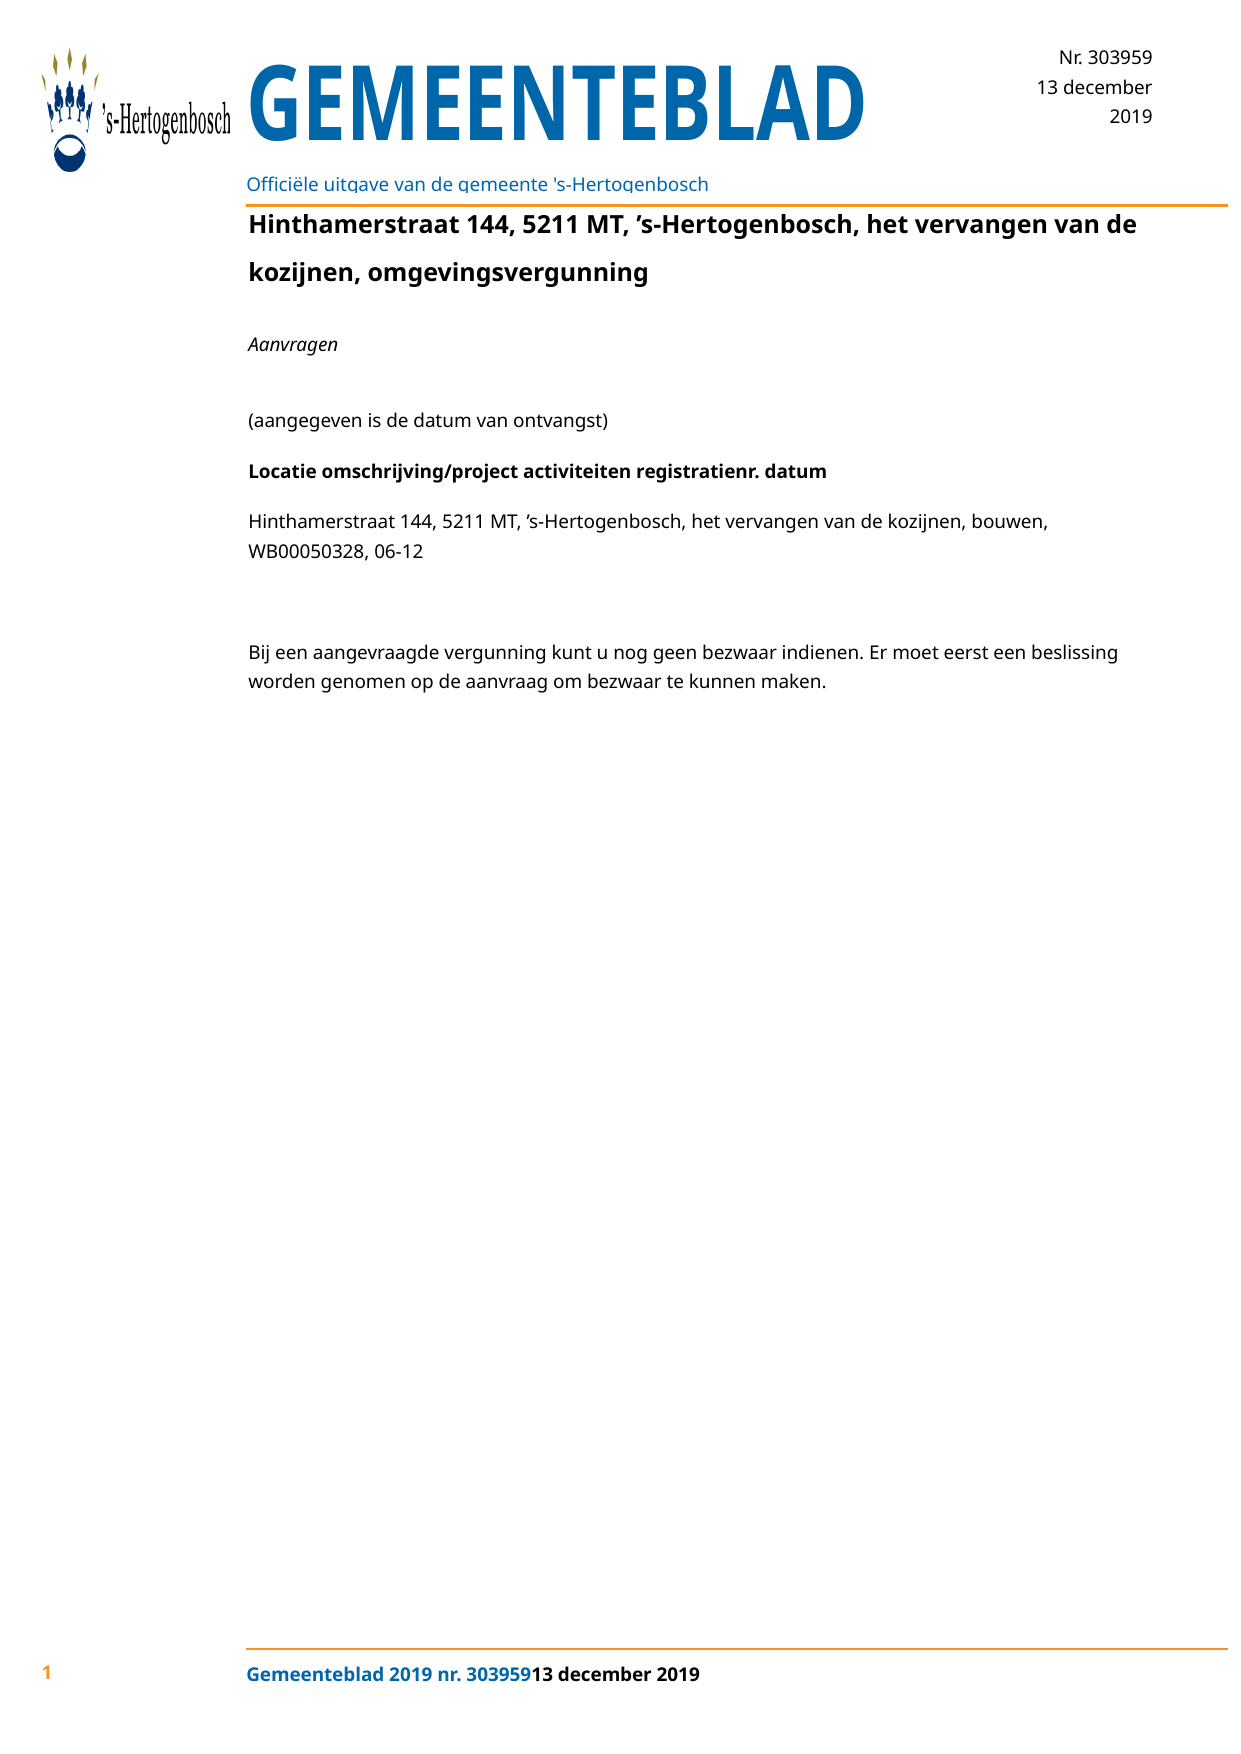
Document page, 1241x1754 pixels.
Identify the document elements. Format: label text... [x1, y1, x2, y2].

text Aanvragen [248, 331, 1152, 357]
text Bij een aangevraagde vergunning kunt u nog geen bezwaar indienen. Er moet eerst een beslissing worden genomen op de aanvraag om bezwaar te kunnen maken. [248, 639, 1152, 694]
text Locatie omschrijving/project activiteiten registratienr. datum [248, 458, 1152, 484]
text Hinthamerstraat 144, 5211 MT, ’s-Hertogenbosch, het vervangen van de kozijnen, bouwen, WB00050328, 06-12 [248, 508, 1152, 564]
text (aangegeven is de datum van ontvangst) [248, 408, 1152, 433]
picture [41, 47, 231, 172]
text Hinthamerstraat 144, 5211 MT, ’s-Hertogenbosch, het vervangen van de kozijnen, omgevingsvergunning [248, 207, 1152, 288]
